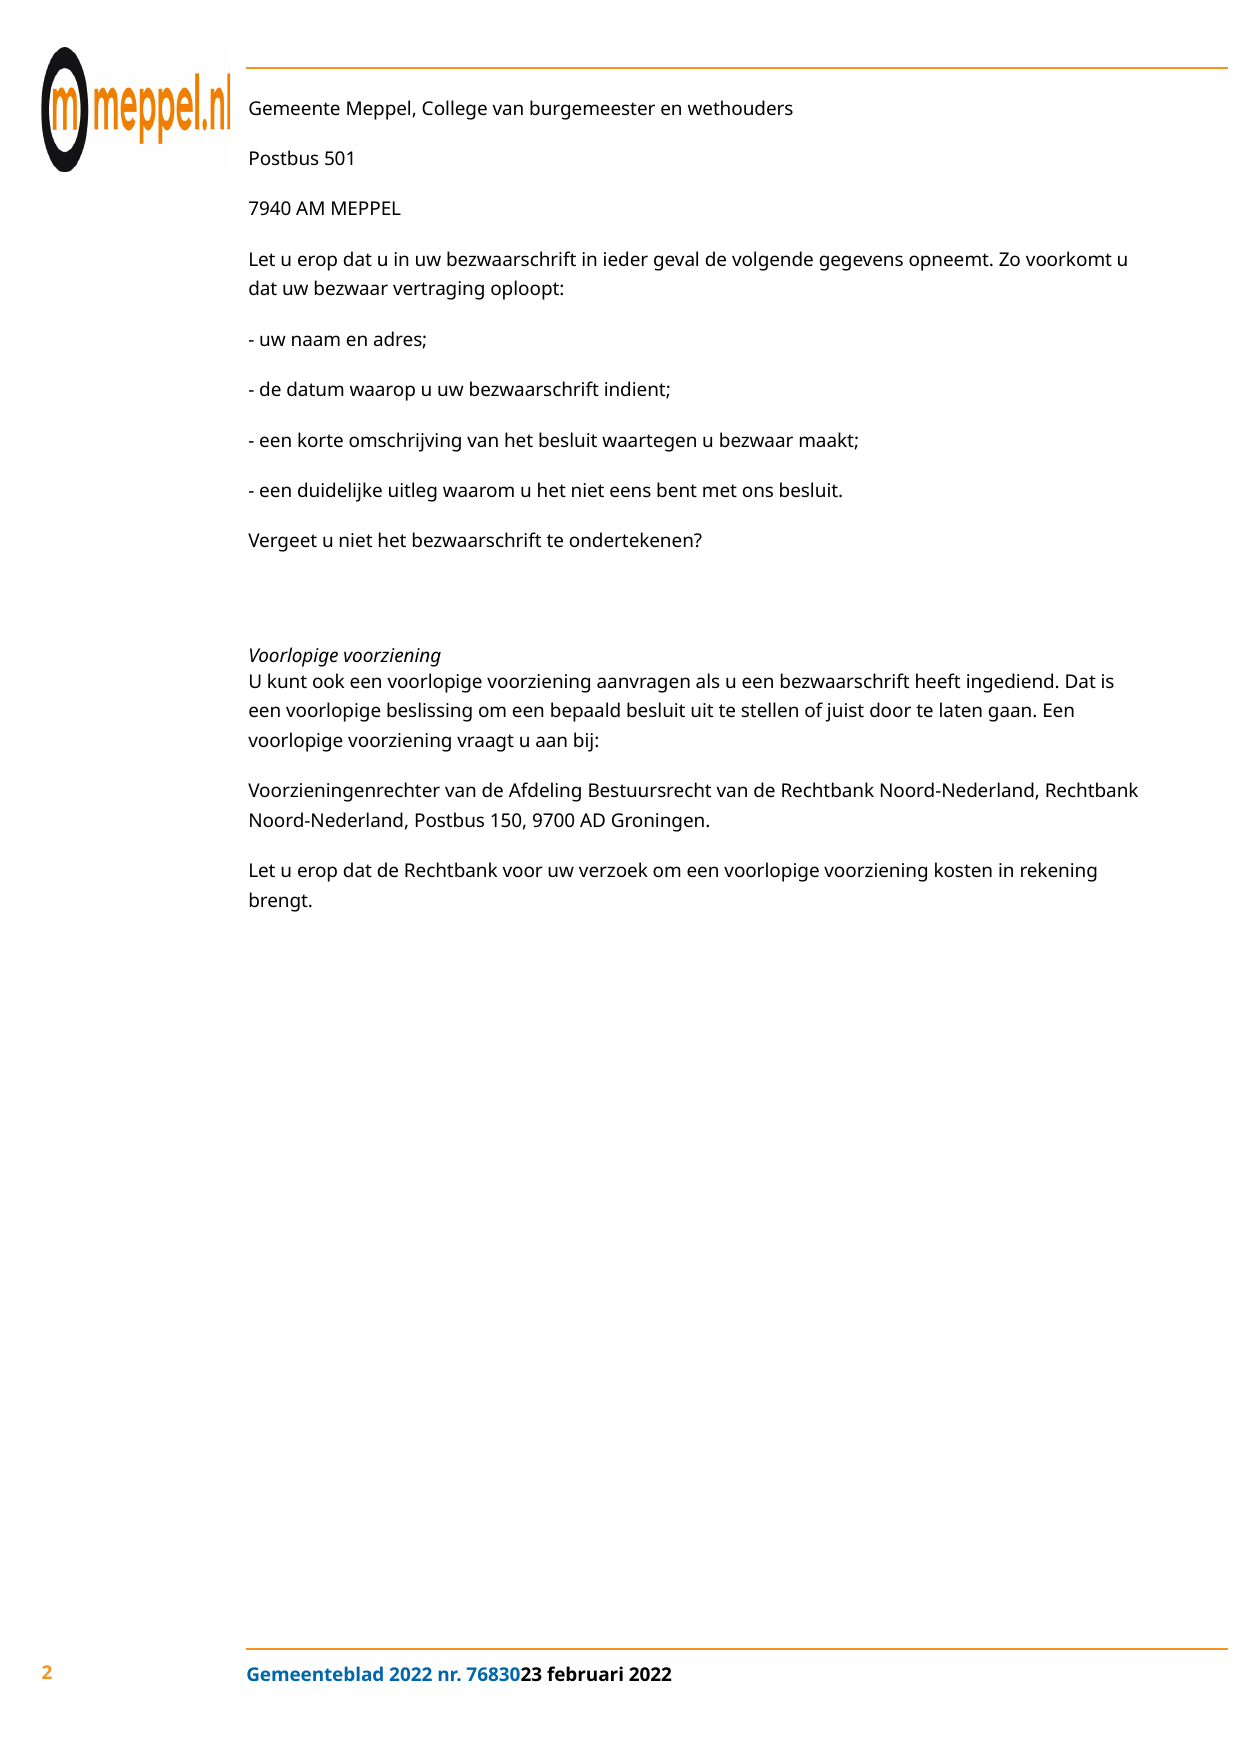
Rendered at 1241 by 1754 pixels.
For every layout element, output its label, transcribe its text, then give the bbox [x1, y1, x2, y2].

text Postbus 501 [248, 145, 1152, 171]
text 7940 AM MEPPEL [248, 196, 1152, 221]
text Gemeente Meppel, College van burgemeester en wethouders [248, 95, 1152, 121]
picture [41, 47, 231, 172]
text Let u erop dat u in uw bezwaarschrift in ieder geval de volgende gegevens opneemt. Zo voorkomt u dat uw bezwaar vertraging oploopt: [248, 246, 1152, 301]
text Vergeet u niet het bezwaarschrift te ondertekenen? [248, 528, 1152, 553]
text Voorlopige voorziening [248, 642, 1152, 668]
text - een korte omschrijving van het besluit waartegen u bezwaar maakt; [248, 427, 1152, 453]
text - uw naam en adres; [248, 326, 1152, 352]
text U kunt ook een voorlopige voorziening aanvragen als u een bezwaarschrift heeft ingediend. Dat is een voorlopige beslissing om een bepaald besluit uit te stellen of juist door te laten gaan. Een voorlopige voorziening vraagt u aan bij: [248, 668, 1152, 753]
text - de datum waarop u uw bezwaarschrift indient; [248, 376, 1152, 402]
text Let u erop dat de Rechtbank voor uw verzoek om een voorlopige voorziening kosten in rekening brengt. [248, 857, 1152, 913]
text Voorzieningenrechter van de Afdeling Bestuursrecht van de Rechtbank Noord-Nederland, Rechtbank Noord-Nederland, Postbus 150, 9700 AD Groningen. [248, 777, 1152, 833]
text - een duidelijke uitleg waarom u het niet eens bent met ons besluit. [248, 477, 1152, 503]
